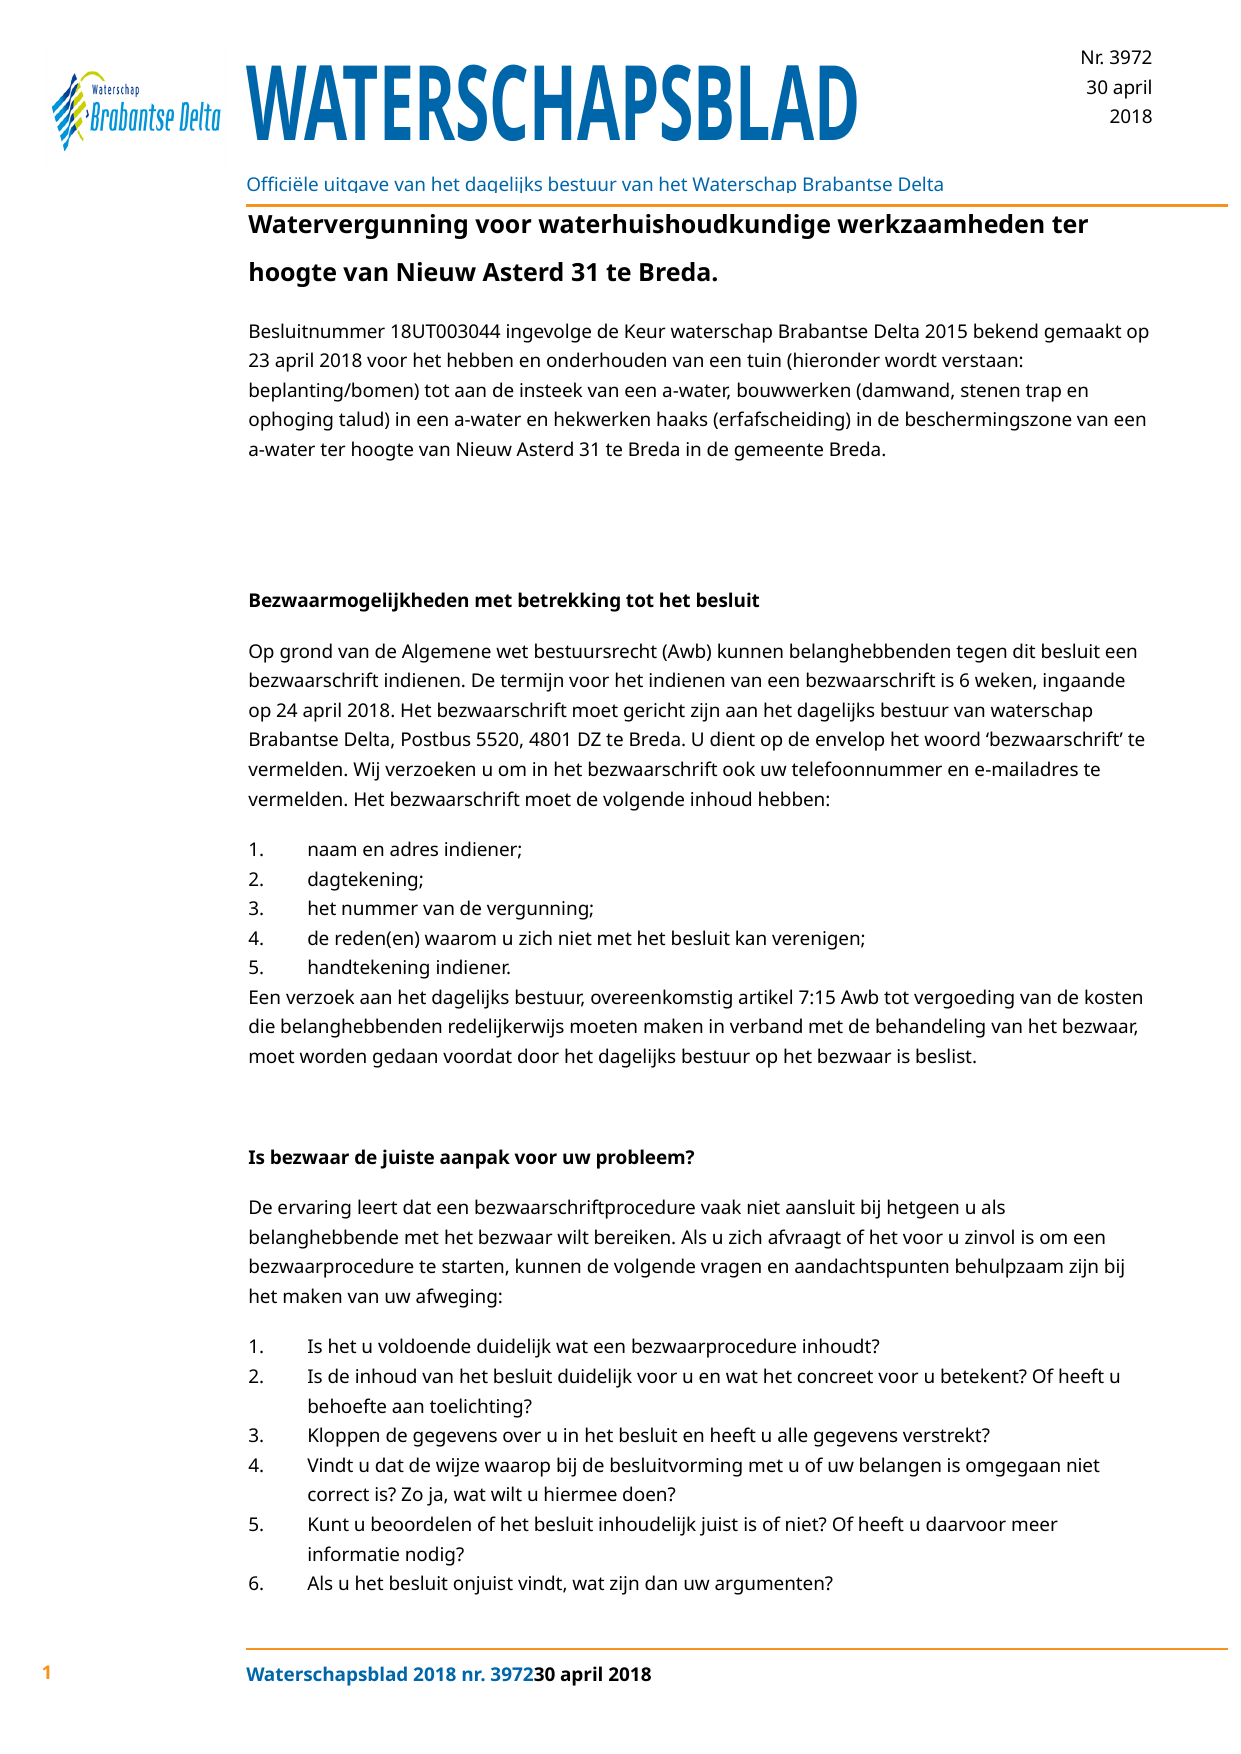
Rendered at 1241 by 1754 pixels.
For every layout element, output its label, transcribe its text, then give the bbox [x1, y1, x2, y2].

list Vindt u dat de wijze waarop bij de besluitvorming met u of uw belangen is omgegaan niet correct is? Zo ja, wat wilt u hiermee doen? [248, 1452, 1152, 1507]
list Is het u voldoende duidelijk wat een bezwaarprocedure inhoudt? [248, 1334, 1152, 1359]
list naam en adres indiener; [248, 836, 1152, 862]
text Bezwaarmogelijkheden met betrekking tot het besluit [248, 587, 1152, 613]
picture [41, 47, 231, 172]
text Besluitnummer 18UT003044 ingevolge de Keur waterschap Brabantse Delta 2015 bekend gemaakt op 23 april 2018 voor het hebben en onderhouden van een tuin (hieronder wordt verstaan: beplanting/bomen) tot aan de insteek van een a-water, bouwwerken (damwand, stenen trap en ophoging talud) in een a-water en hekwerken haaks (erfafscheiding) in de beschermingszone van een a-water ter hoogte van Nieuw Asterd 31 te Breda in de gemeente Breda. [248, 318, 1152, 462]
text Is bezwaar de juiste aanpak voor uw probleem? [248, 1144, 1152, 1170]
text De ervaring leert dat een bezwaarschriftprocedure vaak niet aansluit bij hetgeen u als belanghebbende met het bezwaar wilt bereiken. Als u zich afvraagt of het voor u zinvol is om een bezwaarprocedure te starten, kunnen de volgende vragen en aandachtspunten behulpzaam zijn bij het maken van uw afweging: [248, 1194, 1152, 1309]
list handtekening indiener. [248, 954, 1152, 980]
list de reden(en) waarom u zich niet met het besluit kan verenigen; [248, 925, 1152, 951]
list Kloppen de gegevens over u in het besluit en heeft u alle gegevens verstrekt? [248, 1422, 1152, 1448]
text Op grond van de Algemene wet bestuursrecht (Awb) kunnen belanghebbenden tegen dit besluit een bezwaarschrift indienen. De termijn voor het indienen van een bezwaarschrift is 6 weken, ingaande op 24 april 2018. Het bezwaarschrift moet gericht zijn aan het dagelijks bestuur van waterschap Brabantse Delta, Postbus 5520, 4801 DZ te Breda. U dient op de envelop het woord ‘bezwaarschrift’ te vermelden. Wij verzoeken u om in het bezwaarschrift ook uw telefoonnummer en e‑mailadres te vermelden. Het bezwaarschrift moet de volgende inhoud hebben: [248, 638, 1152, 812]
list Als u het besluit onjuist vindt, wat zijn dan uw argumenten? [248, 1570, 1152, 1596]
list Is de inhoud van het besluit duidelijk voor u en wat het concreet voor u betekent? Of heeft u behoefte aan toelichting? [248, 1363, 1152, 1419]
text Watervergunning voor waterhuishoudkundige werkzaamheden ter hoogte van Nieuw Asterd 31 te Breda. [248, 207, 1152, 288]
list het nummer van de vergunning; [248, 895, 1152, 921]
text Een verzoek aan het dagelijks bestuur, overeenkomstig artikel 7:15 Awb tot vergoeding van de kosten die belanghebbenden redelijkerwijs moeten maken in verband met de behandeling van het bezwaar, moet worden gedaan voordat door het dagelijks bestuur op het bezwaar is beslist. [248, 984, 1152, 1069]
list dagtekening; [248, 866, 1152, 892]
list Kunt u beoordelen of het besluit inhoudelijk juist is of niet? Of heeft u daarvoor meer informatie nodig? [248, 1511, 1152, 1567]
